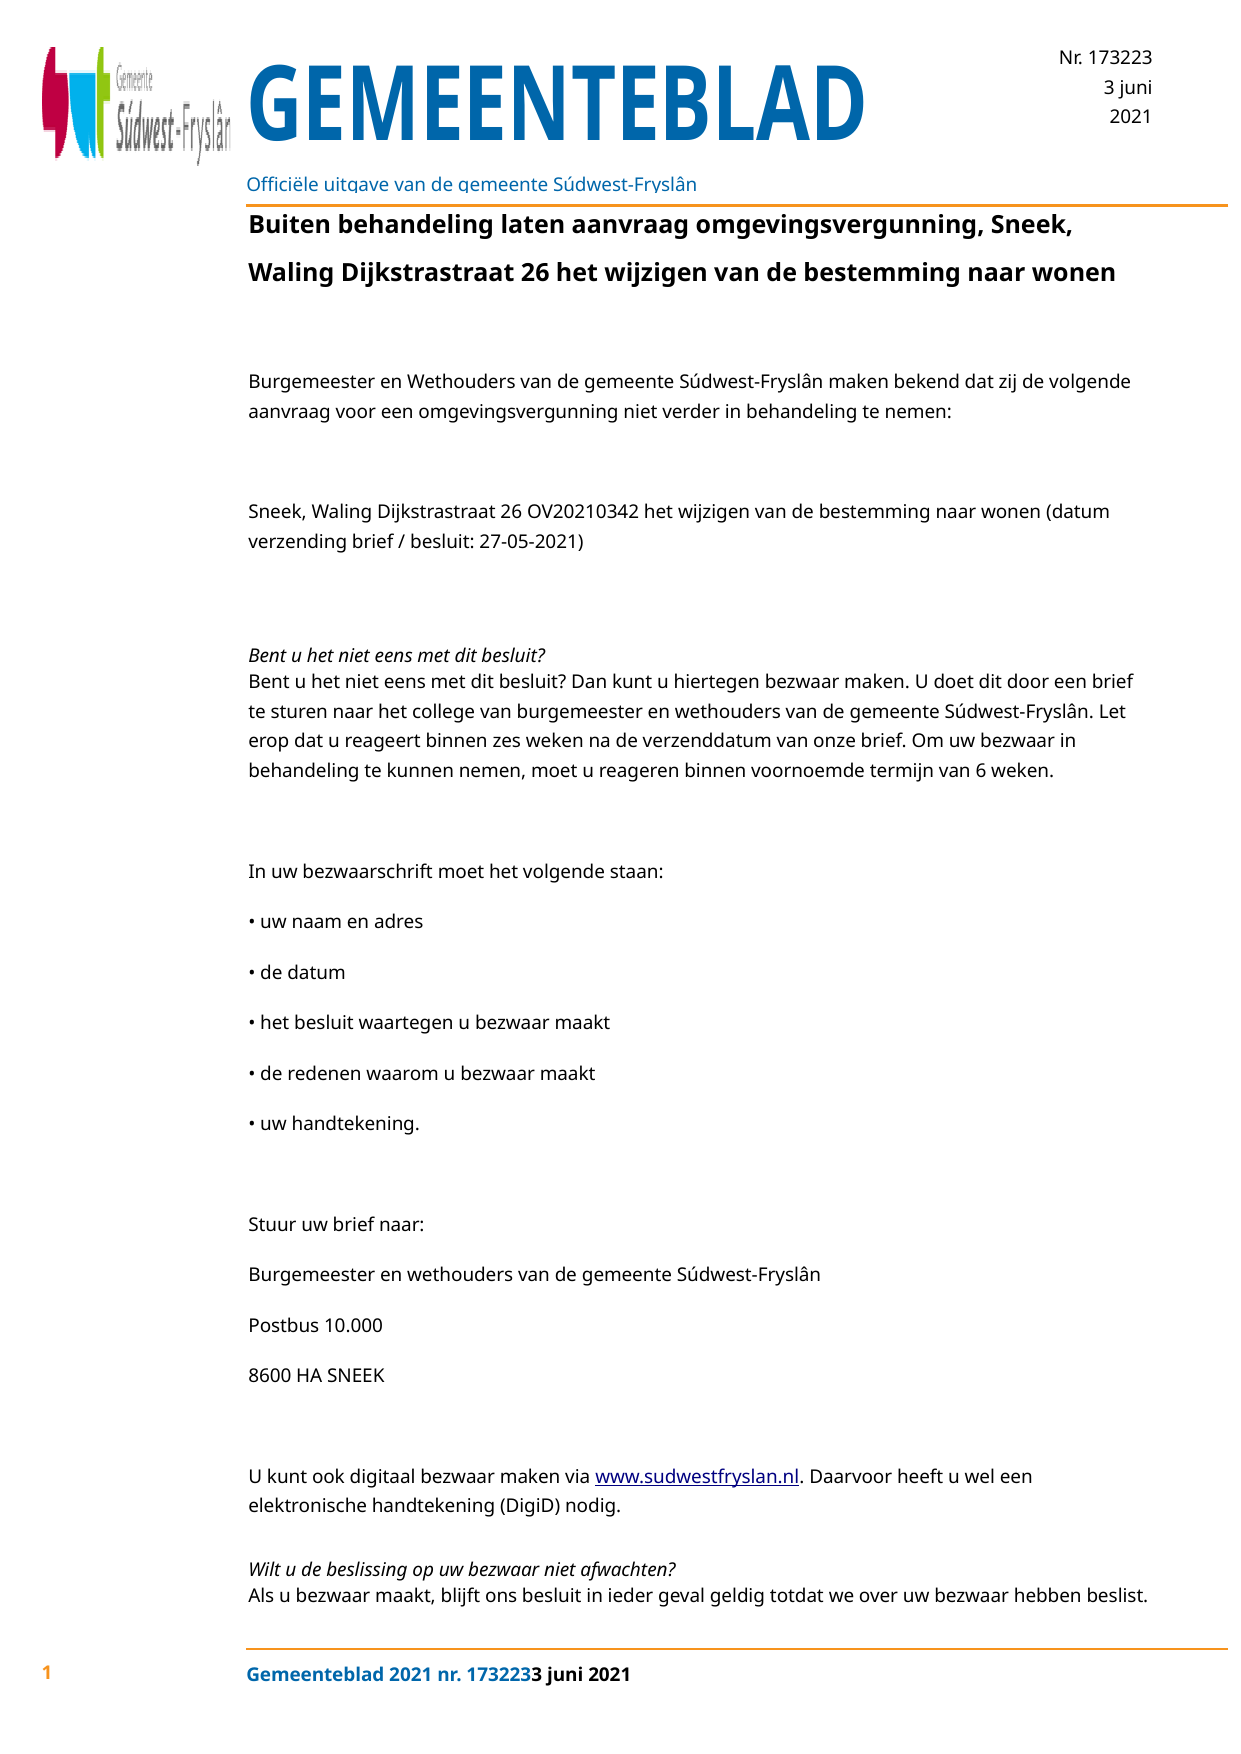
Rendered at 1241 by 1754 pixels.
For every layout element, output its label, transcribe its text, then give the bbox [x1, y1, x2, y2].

text • de redenen waarom u bezwaar maakt [248, 1060, 1152, 1085]
picture [41, 47, 231, 172]
text Bent u het niet eens met dit besluit? Dan kunt u hiertegen bezwaar maken. U doet dit door een brief te sturen naar het college van burgemeester en wethouders van de gemeente Súdwest-Fryslân. Let erop dat u reageert binnen zes weken na de verzenddatum van onze brief. Om uw bezwaar in behandeling te kunnen nemen, moet u reageren binnen voornoemde termijn van 6 weken. [248, 668, 1152, 783]
text U kunt ook digitaal bezwaar maken via www.sudwestfryslan.nl. Daarvoor heeft u wel een elektronische handtekening (DigiD) nodig. [248, 1463, 1152, 1518]
text • uw naam en adres [248, 908, 1152, 934]
text Bent u het niet eens met dit besluit? [248, 643, 1152, 668]
text 8600 HA SNEEK [248, 1362, 1152, 1388]
text Stuur uw brief naar: [248, 1211, 1152, 1237]
text Burgemeester en wethouders van de gemeente Súdwest-Fryslân [248, 1261, 1152, 1287]
text • het besluit waartegen u bezwaar maakt [248, 1009, 1152, 1035]
text Als u bezwaar maakt, blijft ons besluit in ieder geval geldig totdat we over uw bezwaar hebben beslist. [248, 1582, 1152, 1608]
text Sneek, Waling Dijkstrastraat 26 OV20210342 het wijzigen van de bestemming naar wonen (datum verzending brief / besluit: 27-05-2021) [248, 499, 1152, 554]
text • de datum [248, 959, 1152, 984]
text Buiten behandeling laten aanvraag omgevingsvergunning, Sneek, Waling Dijkstrastraat 26 het wijzigen van de bestemming naar wonen [248, 207, 1152, 288]
text Burgemeester en Wethouders van de gemeente Súdwest-Fryslân maken bekend dat zij de volgende aanvraag voor een omgevingsvergunning niet verder in behandeling te nemen: [248, 368, 1152, 424]
text In uw bezwaarschrift moet het volgende staan: [248, 858, 1152, 884]
text Postbus 10.000 [248, 1312, 1152, 1337]
text Wilt u de beslissing op uw bezwaar niet afwachten? [248, 1557, 1152, 1582]
text • uw handtekening. [248, 1110, 1152, 1136]
